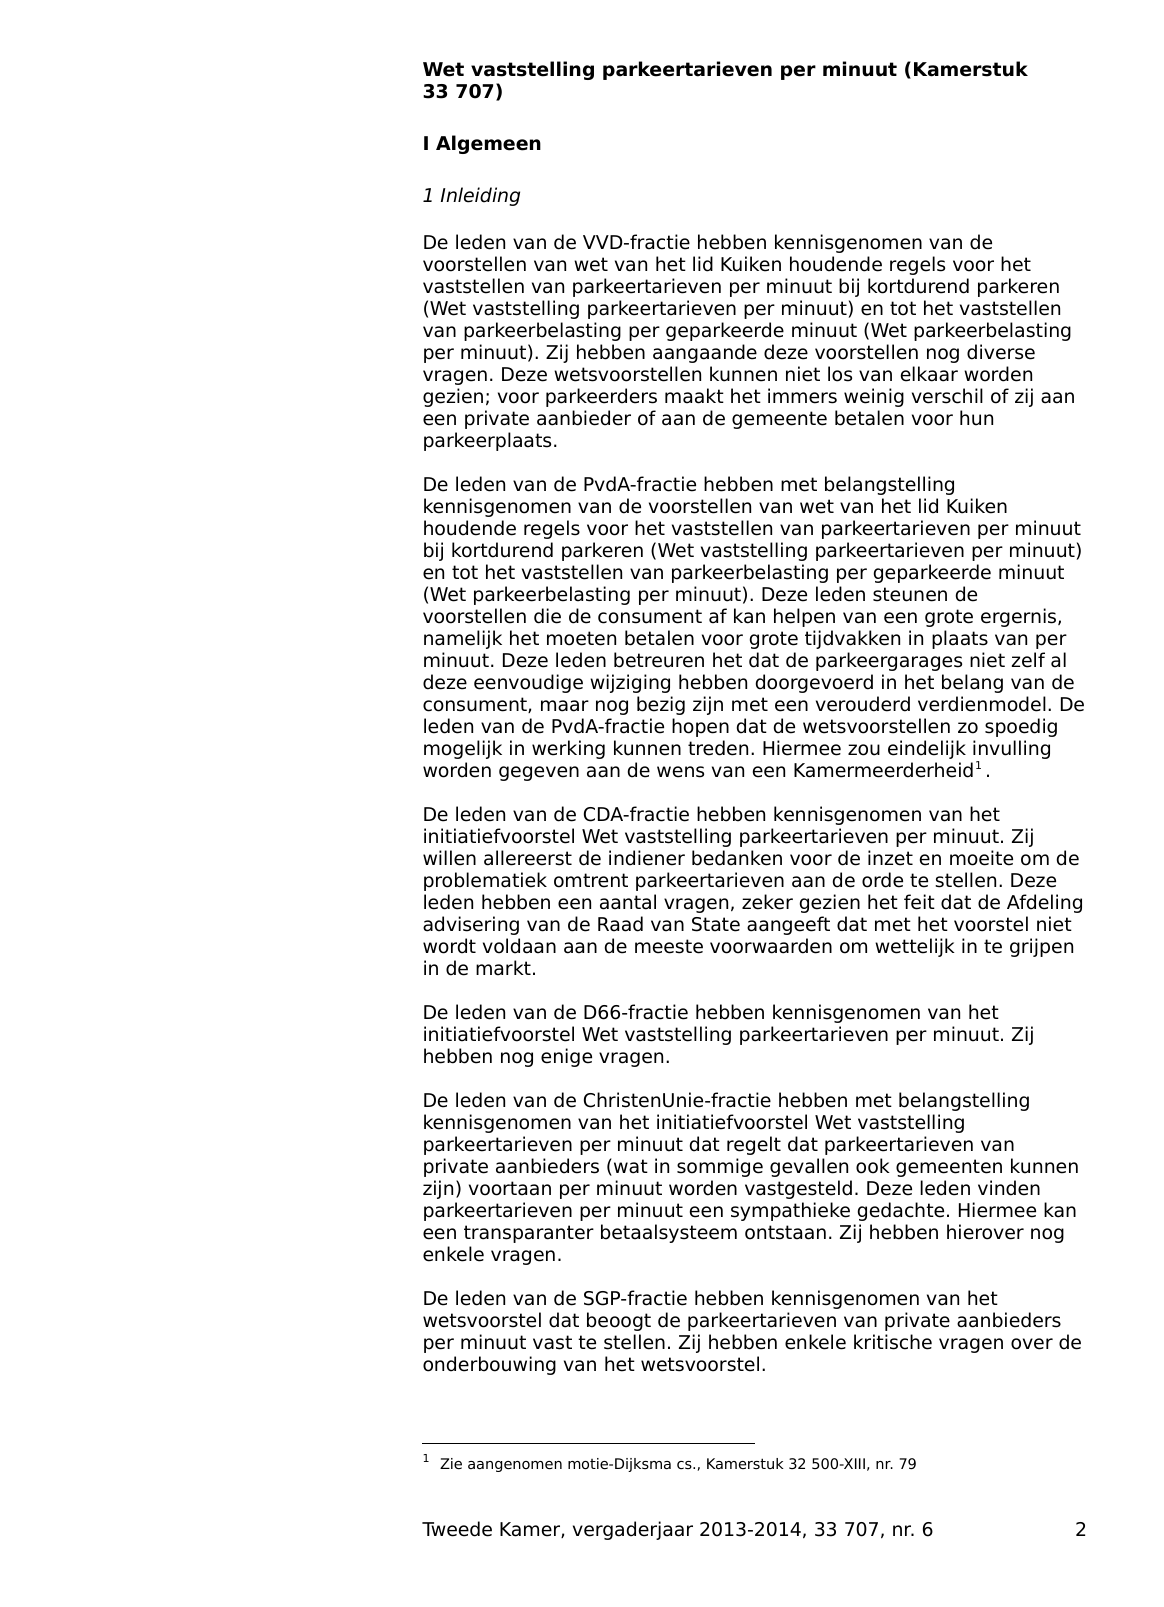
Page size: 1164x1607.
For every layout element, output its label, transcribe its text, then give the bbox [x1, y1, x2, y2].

subtitle Wet vaststelling parkeertarieven per minuut (Kamerstuk 33 707) [422, 59, 1087, 103]
text De leden van de SGP-fractie hebben kennisgenomen van het wetsvoorstel dat beoogt de parkeertarieven van private aanbieders per minuut vast te stellen. Zij hebben enkele kritische vragen over de onderbouwing van het wetsvoorstel. [422, 1288, 1087, 1376]
subtitle 1 Inleiding [422, 185, 1087, 207]
text De leden van de VVD-fractie hebben kennisgenomen van de voorstellen van wet van het lid Kuiken houdende regels voor het vaststellen van parkeertarieven per minuut bij kortdurend parkeren (Wet vaststelling parkeertarieven per minuut) en tot het vaststellen van parkeerbelasting per geparkeerde minuut (Wet parkeerbelasting per minuut). Zij hebben aangaande deze voorstellen nog diverse vragen. Deze wetsvoorstellen kunnen niet los van elkaar worden gezien; voor parkeerders maakt het immers weinig verschil of zij aan een private aanbieder of aan de gemeente betalen voor hun parkeerplaats. [422, 232, 1087, 452]
subtitle I Algemeen [422, 133, 1087, 155]
text De leden van de ChristenUnie-fractie hebben met belangstelling kennisgenomen van het initiatiefvoorstel Wet vaststelling parkeertarieven per minuut dat regelt dat parkeertarieven van private aanbieders (wat in sommige gevallen ook gemeenten kunnen zijn) voortaan per minuut worden vastgesteld. Deze leden vinden parkeertarieven per minuut een sympathieke gedachte. Hiermee kan een transparanter betaalsysteem ontstaan. Zij hebben hierover nog enkele vragen. [422, 1090, 1087, 1266]
text De leden van de PvdA-fractie hebben met belangstelling kennisgenomen van de voorstellen van wet van het lid Kuiken houdende regels voor het vaststellen van parkeertarieven per minuut bij kortdurend parkeren (Wet vaststelling parkeertarieven per minuut) en tot het vaststellen van parkeerbelasting per geparkeerde minuut (Wet parkeerbelasting per minuut). Deze leden steunen de voorstellen die de consument af kan helpen van een grote ergernis, namelijk het moeten betalen voor grote tijdvakken in plaats van per minuut. Deze leden betreuren het dat de parkeergarages niet zelf al deze eenvoudige wijziging hebben doorgevoerd in het belang van de consument, maar nog bezig zijn met een verouderd verdienmodel. De leden van de PvdA-fractie hopen dat de wetsvoorstellen zo spoedig mogelijk in werking kunnen treden. Hiermee zou eindelijk invulling worden gegeven aan de wens van een Kamermeerderheid. [422, 474, 1087, 782]
text De leden van de D66-fractie hebben kennisgenomen van het initiatiefvoorstel Wet vaststelling parkeertarieven per minuut. Zij hebben nog enige vragen. [422, 1002, 1087, 1068]
text De leden van de CDA-fractie hebben kennisgenomen van het initiatiefvoorstel Wet vaststelling parkeertarieven per minuut. Zij willen allereerst de indiener bedanken voor de inzet en moeite om de problematiek omtrent parkeertarieven aan de orde te stellen. Deze leden hebben een aantal vragen, zeker gezien het feit dat de Afdeling advisering van de Raad van State aangeeft dat met het voorstel niet wordt voldaan aan de meeste voorwaarden om wettelijk in te grijpen in de markt. [422, 804, 1087, 980]
text Zie aangenomen motie-Dijksma cs., Kamerstuk 32 500-XIII, nr. 79 [422, 1452, 1087, 1474]
